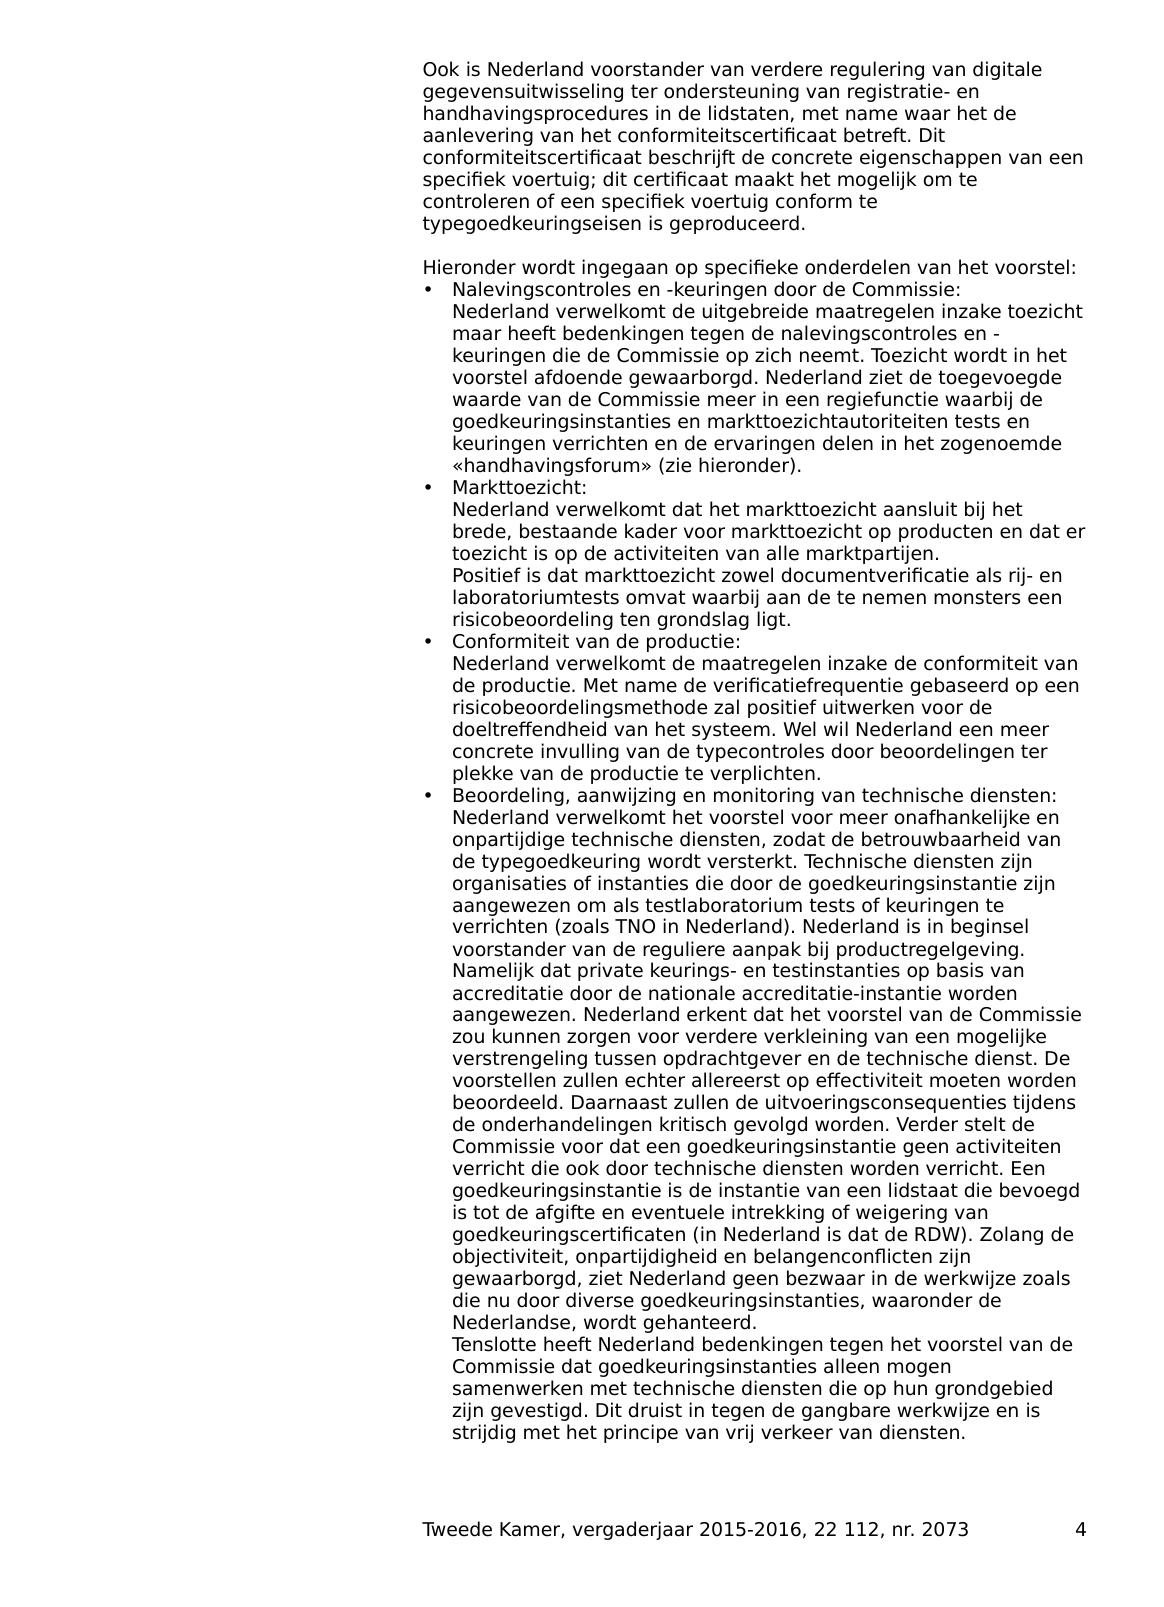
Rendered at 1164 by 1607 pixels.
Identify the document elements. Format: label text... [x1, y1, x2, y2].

text Positief is dat markttoezicht zowel documentverificatie als rij- en laboratoriumtests omvat waarbij aan de te nemen monsters een risicobeoordeling ten grondslag ligt. [452, 565, 1087, 631]
text Nederland verwelkomt het voorstel voor meer onafhankelijke en onpartijdige technische diensten, zodat de betrouwbaarheid van de typegoedkeuring wordt versterkt. Technische diensten zijn organisaties of instanties die door de goedkeuringsinstantie zijn aangewezen om als testlaboratorium tests of keuringen te verrichten (zoals TNO in Nederland). Nederland is in beginsel voorstander van de reguliere aanpak bij productregelgeving. Namelijk dat private keurings- en testinstanties op basis van accreditatie door de nationale accreditatie-instantie worden aangewezen. Nederland erkent dat het voorstel van de Commissie zou kunnen zorgen voor verdere verkleining van een mogelijke verstrengeling tussen opdrachtgever en de technische dienst. De voorstellen zullen echter allereerst op effectiviteit moeten worden beoordeeld. Daarnaast zullen de uitvoeringsconsequenties tijdens de onderhandelingen kritisch gevolgd worden. Verder stelt de Commissie voor dat een goedkeuringsinstantie geen activiteiten verricht die ook door technische diensten worden verricht. Een goedkeuringsinstantie is de instantie van een lidstaat die bevoegd is tot de afgifte en eventuele intrekking of weigering van goedkeuringscertificaten (in Nederland is dat de RDW). Zolang de objectiviteit, onpartijdigheid en belangenconflicten zijn gewaarborgd, ziet Nederland geen bezwaar in de werkwijze zoals die nu door diverse goedkeuringsinstanties, waaronder de Nederlandse, wordt gehanteerd. [452, 807, 1087, 1334]
text • Nalevingscontroles en -keuringen door de Commissie: [422, 279, 1087, 301]
text Nederland verwelkomt de uitgebreide maatregelen inzake toezicht maar heeft bedenkingen tegen de nalevingscontroles en -keuringen die de Commissie op zich neemt. Toezicht wordt in het voorstel afdoende gewaarborgd. Nederland ziet de toegevoegde waarde van de Commissie meer in een regiefunctie waarbij de goedkeuringsinstanties en markttoezichtautoriteiten tests en keuringen verrichten en de ervaringen delen in het zogenoemde «handhavingsforum» (zie hieronder). [452, 301, 1087, 477]
text Hieronder wordt ingegaan op specifieke onderdelen van het voorstel: [422, 257, 1087, 279]
text Tenslotte heeft Nederland bedenkingen tegen het voorstel van de Commissie dat goedkeuringsinstanties alleen mogen samenwerken met technische diensten die op hun grondgebied zijn gevestigd. Dit druist in tegen de gangbare werkwijze en is strijdig met het principe van vrij verkeer van diensten. [452, 1334, 1087, 1444]
text Nederland verwelkomt dat het markttoezicht aansluit bij het brede, bestaande kader voor markttoezicht op producten en dat er toezicht is op de activiteiten van alle marktpartijen. [452, 499, 1087, 565]
text Nederland verwelkomt de maatregelen inzake de conformiteit van de productie. Met name de verificatiefrequentie gebaseerd op een risicobeoordelingsmethode zal positief uitwerken voor de doeltreffendheid van het systeem. Wel wil Nederland een meer concrete invulling van de typecontroles door beoordelingen ter plekke van de productie te verplichten. [452, 653, 1087, 784]
text • Conformiteit van de productie: [422, 631, 1087, 653]
text • Beoordeling, aanwijzing en monitoring van technische diensten: [422, 784, 1087, 807]
text Ook is Nederland voorstander van verdere regulering van digitale gegevensuitwisseling ter ondersteuning van registratie- en handhavingsprocedures in de lidstaten, met name waar het de aanlevering van het conformiteitscertificaat betreft. Dit conformiteitscertificaat beschrijft de concrete eigenschappen van een specifiek voertuig; dit certificaat maakt het mogelijk om te controleren of een specifiek voertuig conform te typegoedkeuringseisen is geproduceerd. [422, 59, 1087, 235]
text • Markttoezicht: [422, 477, 1087, 499]
